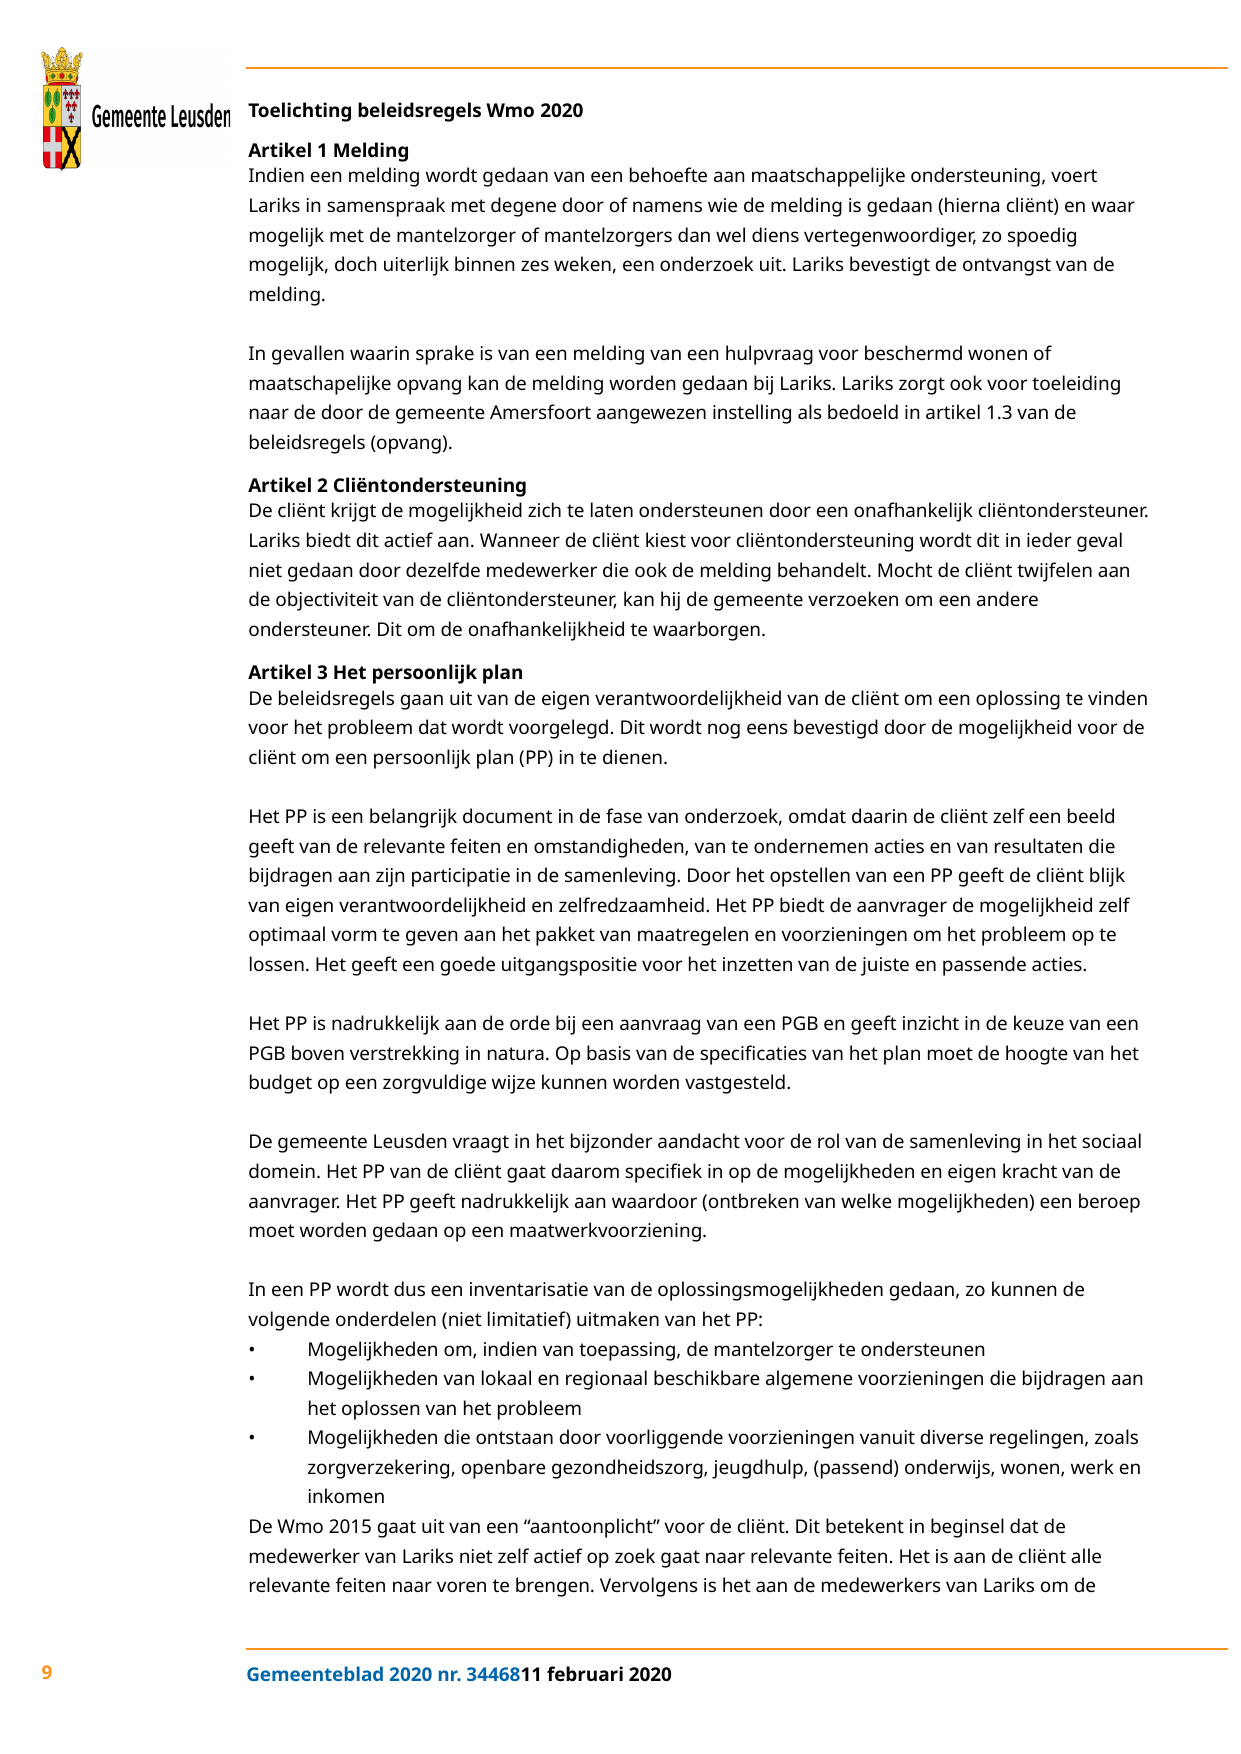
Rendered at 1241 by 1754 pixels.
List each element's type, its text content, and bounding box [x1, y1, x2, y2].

text Toelichting beleidsregels Wmo 2020 [248, 95, 1152, 123]
text Artikel 3 Het persoonlijk plan [248, 659, 1152, 685]
text Artikel 2 Cliëntondersteuning [248, 472, 1152, 498]
text Het PP is een belangrijk document in de fase van onderzoek, omdat daarin de cliënt zelf een beeld geeft van de relevante feiten en omstandigheden, van te ondernemen acties en van resultaten die bijdragen aan zijn participatie in de samenleving. Door het opstellen van een PP geeft de cliënt blijk van eigen verantwoordelijkheid en zelfredzaamheid. Het PP biedt de aanvrager de mogelijkheid zelf optimaal vorm te geven aan het pakket van maatregelen en voorzieningen om het probleem op te lossen. Het geeft een goede uitgangspositie voor het inzetten van de juiste en passende acties. [248, 803, 1152, 977]
list Mogelijkheden van lokaal en regionaal beschikbare algemene voorzieningen die bijdragen aan het oplossen van het probleem [248, 1365, 1152, 1421]
text Artikel 1 Melding [248, 137, 1152, 163]
list Mogelijkheden om, indien van toepassing, de mantelzorger te ondersteunen [248, 1336, 1152, 1361]
text Indien een melding wordt gedaan van een behoefte aan maatschappelijke ondersteuning, voert Lariks in samenspraak met degene door of namens wie de melding is gedaan (hierna cliënt) en waar mogelijk met de mantelzorger of mantelzorgers dan wel diens vertegenwoordiger, zo spoedig mogelijk, doch uiterlijk binnen zes weken, een onderzoek uit. Lariks bevestigt de ontvangst van de melding. [248, 163, 1152, 307]
text In gevallen waarin sprake is van een melding van een hulpvraag voor beschermd wonen of maatschapelijke opvang kan de melding worden gedaan bij Lariks. Lariks zorgt ook voor toeleiding naar de door de gemeente Amersfoort aangewezen instelling als bedoeld in artikel 1.3 van de beleidsregels (opvang). [248, 340, 1152, 454]
text In een PP wordt dus een inventarisatie van de oplossingsmogelijkheden gedaan, zo kunnen de volgende onderdelen (niet limitatief) uitmaken van het PP: [248, 1277, 1152, 1332]
text De cliënt krijgt de mogelijkheid zich te laten ondersteunen door een onafhankelijk cliëntondersteuner. Lariks biedt dit actief aan. Wanneer de cliënt kiest voor cliëntondersteuning wordt dit in ieder geval niet gedaan door dezelfde medewerker die ook de melding behandelt. Mocht de cliënt twijfelen aan de objectiviteit van de cliëntondersteuner, kan hij de gemeente verzoeken om een andere ondersteuner. Dit om de onafhankelijkheid te waarborgen. [248, 498, 1152, 642]
text De Wmo 2015 gaat uit van een “aantoonplicht” voor de cliënt. Dit betekent in beginsel dat de medewerker van Lariks niet zelf actief op zoek gaat naar relevante feiten. Het is aan de cliënt alle relevante feiten naar voren te brengen. Vervolgens is het aan de medewerkers van Lariks om de [248, 1513, 1152, 1598]
text De gemeente Leusden vraagt in het bijzonder aandacht voor de rol van de samenleving in het sociaal domein. Het PP van de cliënt gaat daarom specifiek in op de mogelijkheden en eigen kracht van de aanvrager. Het PP geeft nadrukkelijk aan waardoor (ontbreken van welke mogelijkheden) een beroep moet worden gedaan op een maatwerkvoorziening. [248, 1129, 1152, 1243]
list Mogelijkheden die ontstaan door voorliggende voorzieningen vanuit diverse regelingen, zoals zorgverzekering, openbare gezondheidszorg, jeugdhulp, (passend) onderwijs, wonen, werk en inkomen [248, 1424, 1152, 1509]
picture [41, 47, 231, 172]
text De beleidsregels gaan uit van de eigen verantwoordelijkheid van de cliënt om een oplossing te vinden voor het probleem dat wordt voorgelegd. Dit wordt nog eens bevestigd door de mogelijkheid voor de cliënt om een persoonlijk plan (PP) in te dienen. [248, 685, 1152, 770]
text Het PP is nadrukkelijk aan de orde bij een aanvraag van een PGB en geeft inzicht in de keuze van een PGB boven verstrekking in natura. Op basis van de specificaties van het plan moet de hoogte van het budget op een zorgvuldige wijze kunnen worden vastgesteld. [248, 1010, 1152, 1095]
